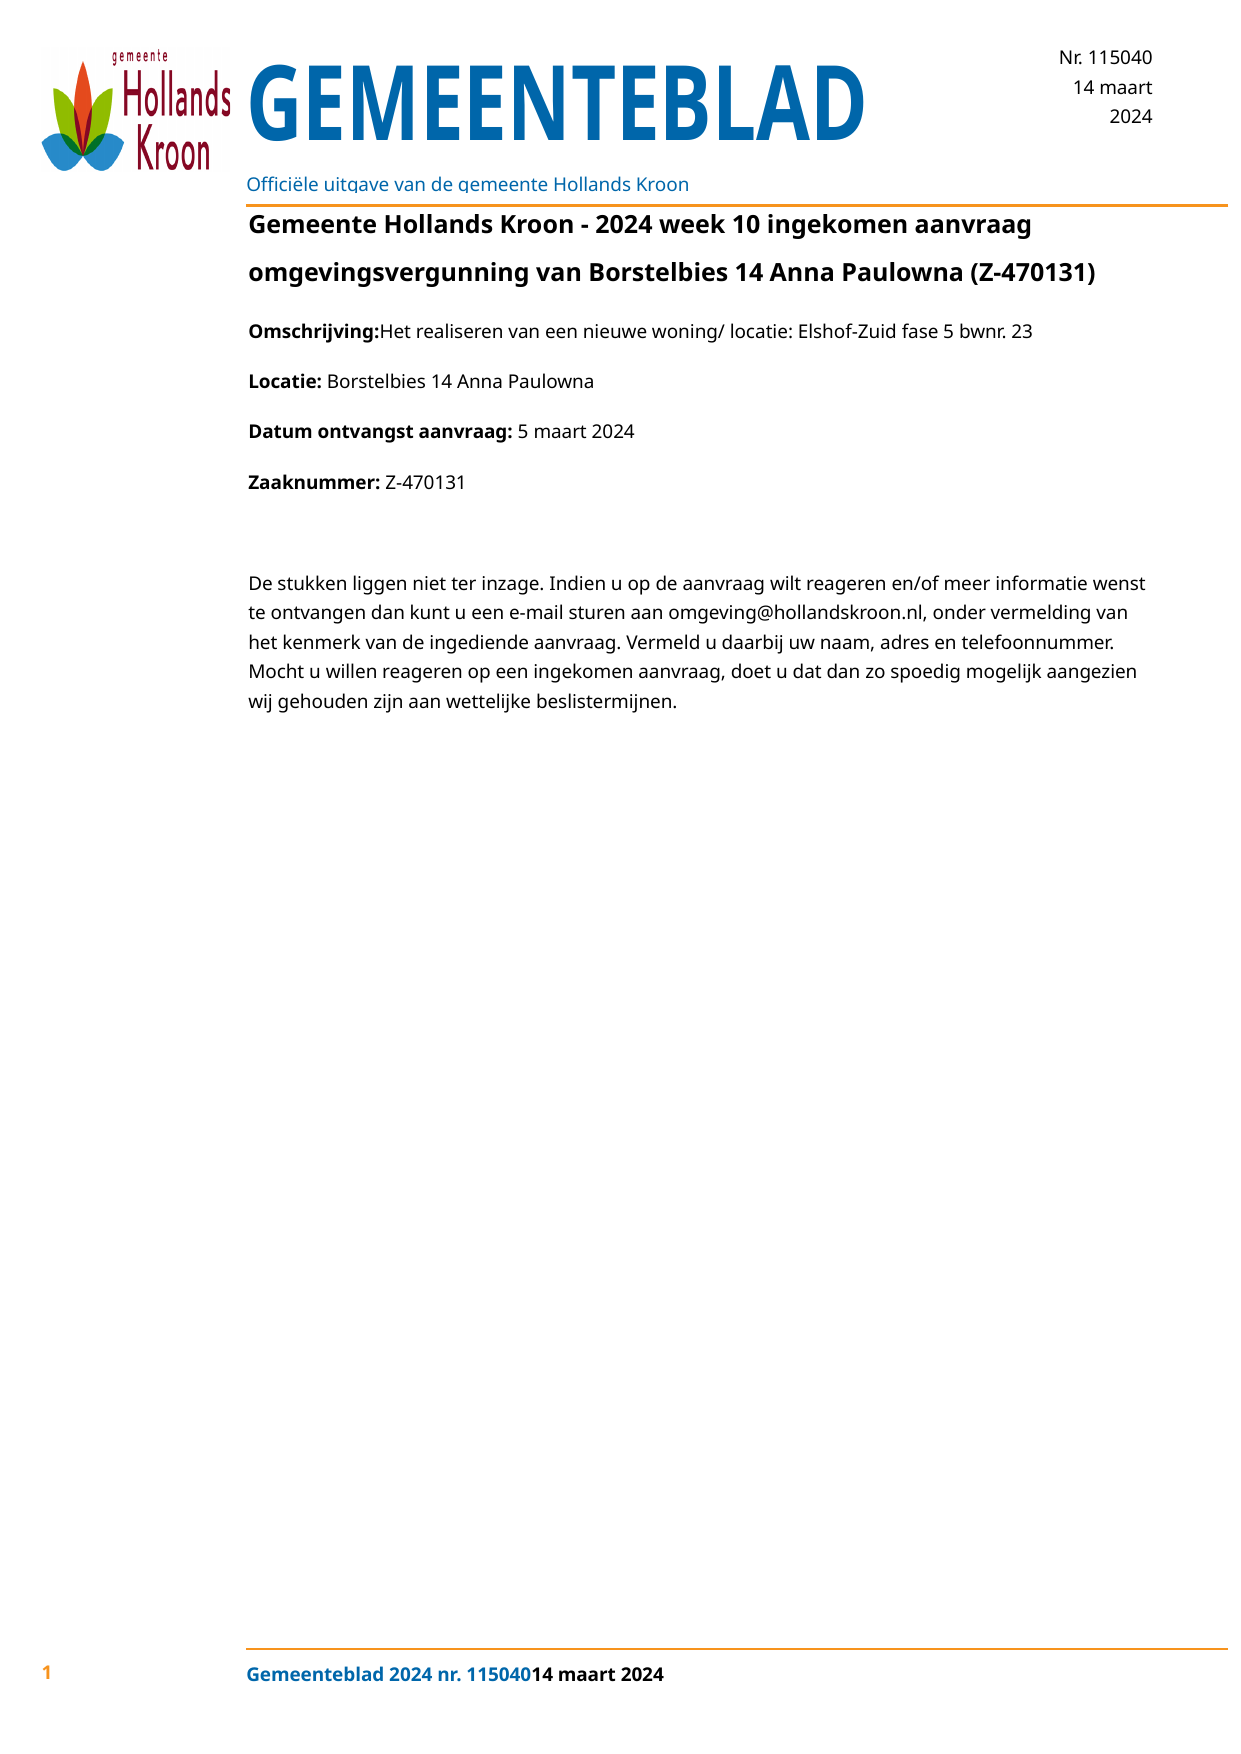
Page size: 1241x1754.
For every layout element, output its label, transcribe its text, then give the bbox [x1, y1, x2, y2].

text Zaaknummer: Z-470131 [248, 469, 1152, 495]
text Omschrijving:Het realiseren van een nieuwe woning/ locatie: Elshof-Zuid fase 5 bwnr. 23 [248, 318, 1152, 344]
picture [41, 47, 231, 172]
text Datum ontvangst aanvraag: 5 maart 2024 [248, 419, 1152, 444]
text Gemeente Hollands Kroon - 2024 week 10 ingekomen aanvraag omgevingsvergunning van Borstelbies 14 Anna Paulowna (Z-470131) [248, 207, 1152, 288]
text Locatie: Borstelbies 14 Anna Paulowna [248, 368, 1152, 394]
text De stukken liggen niet ter inzage. Indien u op de aanvraag wilt reageren en/of meer informatie wenst te ontvangen dan kunt u een e-mail sturen aan omgeving@hollandskroon.nl, onder vermelding van het kenmerk van de ingediende aanvraag. Vermeld u daarbij uw naam, adres en telefoonnummer. Mocht u willen reageren op een ingekomen aanvraag, doet u dat dan zo spoedig mogelijk aangezien wij gehouden zijn aan wettelijke beslistermijnen. [248, 570, 1152, 714]
